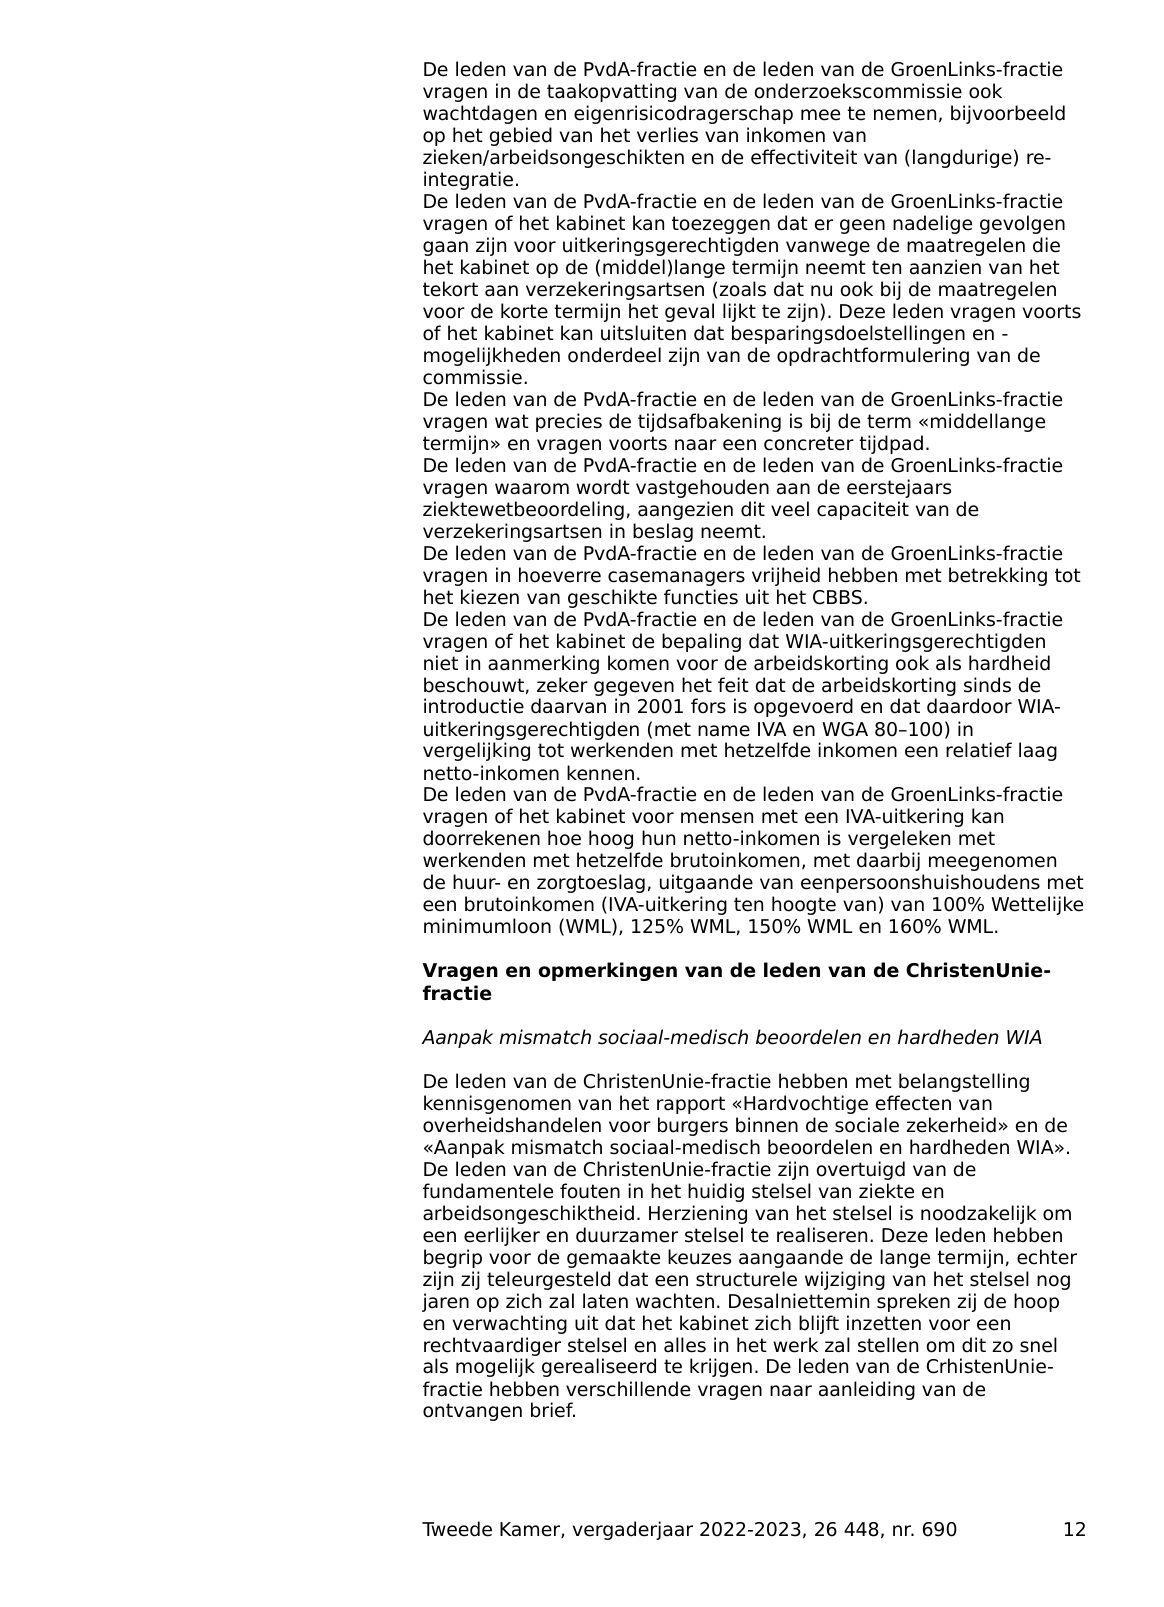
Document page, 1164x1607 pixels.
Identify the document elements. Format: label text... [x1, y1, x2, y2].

text De leden van de PvdA-fractie en de leden van de GroenLinks-fractie vragen in hoeverre casemanagers vrijheid hebben met betrekking tot het kiezen van geschikte functies uit het CBBS. [422, 543, 1087, 608]
subtitle Vragen en opmerkingen van de leden van de ChristenUnie-fractie [422, 960, 1087, 1004]
subtitle Aanpak mismatch sociaal-medisch beoordelen en hardheden WIA [422, 1027, 1087, 1048]
text De leden van de PvdA-fractie en de leden van de GroenLinks-fractie vragen of het kabinet voor mensen met een IVA-uitkering kan doorrekenen hoe hoog hun netto-inkomen is vergeleken met werkenden met hetzelfde brutoinkomen, met daarbij meegenomen de huur- en zorgtoeslag, uitgaande van eenpersoonshuishoudens met een brutoinkomen (IVA-uitkering ten hoogte van) van 100% Wettelijke minimumloon (WML), 125% WML, 150% WML en 160% WML. [422, 784, 1087, 938]
text De leden van de PvdA-fractie en de leden van de GroenLinks-fractie vragen of het kabinet de bepaling dat WIA-uitkeringsgerechtigden niet in aanmerking komen voor de arbeidskorting ook als hardheid beschouwt, zeker gegeven het feit dat de arbeidskorting sinds de introductie daarvan in 2001 fors is opgevoerd en dat daardoor WIA-uitkeringsgerechtigden (met name IVA en WGA 80–100) in vergelijking tot werkenden met hetzelfde inkomen een relatief laag netto-inkomen kennen. [422, 608, 1087, 784]
text De leden van de PvdA-fractie en de leden van de GroenLinks-fractie vragen in de taakopvatting van de onderzoekscommissie ook wachtdagen en eigenrisicodragerschap mee te nemen, bijvoorbeeld op het gebied van het verlies van inkomen van zieken/arbeidsongeschikten en de effectiviteit van (langdurige) re-integratie. [422, 59, 1087, 191]
text De leden van de PvdA-fractie en de leden van de GroenLinks-fractie vragen waarom wordt vastgehouden aan de eerstejaars ziektewetbeoordeling, aangezien dit veel capaciteit van de verzekeringsartsen in beslag neemt. [422, 455, 1087, 543]
text De leden van de PvdA-fractie en de leden van de GroenLinks-fractie vragen of het kabinet kan toezeggen dat er geen nadelige gevolgen gaan zijn voor uitkeringsgerechtigden vanwege de maatregelen die het kabinet op de (middel)lange termijn neemt ten aanzien van het tekort aan verzekeringsartsen (zoals dat nu ook bij de maatregelen voor de korte termijn het geval lijkt te zijn). Deze leden vragen voorts of het kabinet kan uitsluiten dat besparingsdoelstellingen en -mogelijkheden onderdeel zijn van de opdrachtformulering van de commissie. [422, 191, 1087, 389]
text De leden van de PvdA-fractie en de leden van de GroenLinks-fractie vragen wat precies de tijdsafbakening is bij de term «middellange termijn» en vragen voorts naar een concreter tijdpad. [422, 389, 1087, 455]
text De leden van de ChristenUnie-fractie hebben met belangstelling kennisgenomen van het rapport «Hardvochtige effecten van overheidshandelen voor burgers binnen de sociale zekerheid» en de «Aanpak mismatch sociaal-medisch beoordelen en hardheden WIA». De leden van de ChristenUnie-fractie zijn overtuigd van de fundamentele fouten in het huidig stelsel van ziekte en arbeidsongeschiktheid. Herziening van het stelsel is noodzakelijk om een eerlijker en duurzamer stelsel te realiseren. Deze leden hebben begrip voor de gemaakte keuzes aangaande de lange termijn, echter zijn zij teleurgesteld dat een structurele wijziging van het stelsel nog jaren op zich zal laten wachten. Desalniettemin spreken zij de hoop en verwachting uit dat het kabinet zich blijft inzetten voor een rechtvaardiger stelsel en alles in het werk zal stellen om dit zo snel als mogelijk gerealiseerd te krijgen. De leden van de CrhistenUnie-fractie hebben verschillende vragen naar aanleiding van de ontvangen brief. [422, 1071, 1087, 1422]
